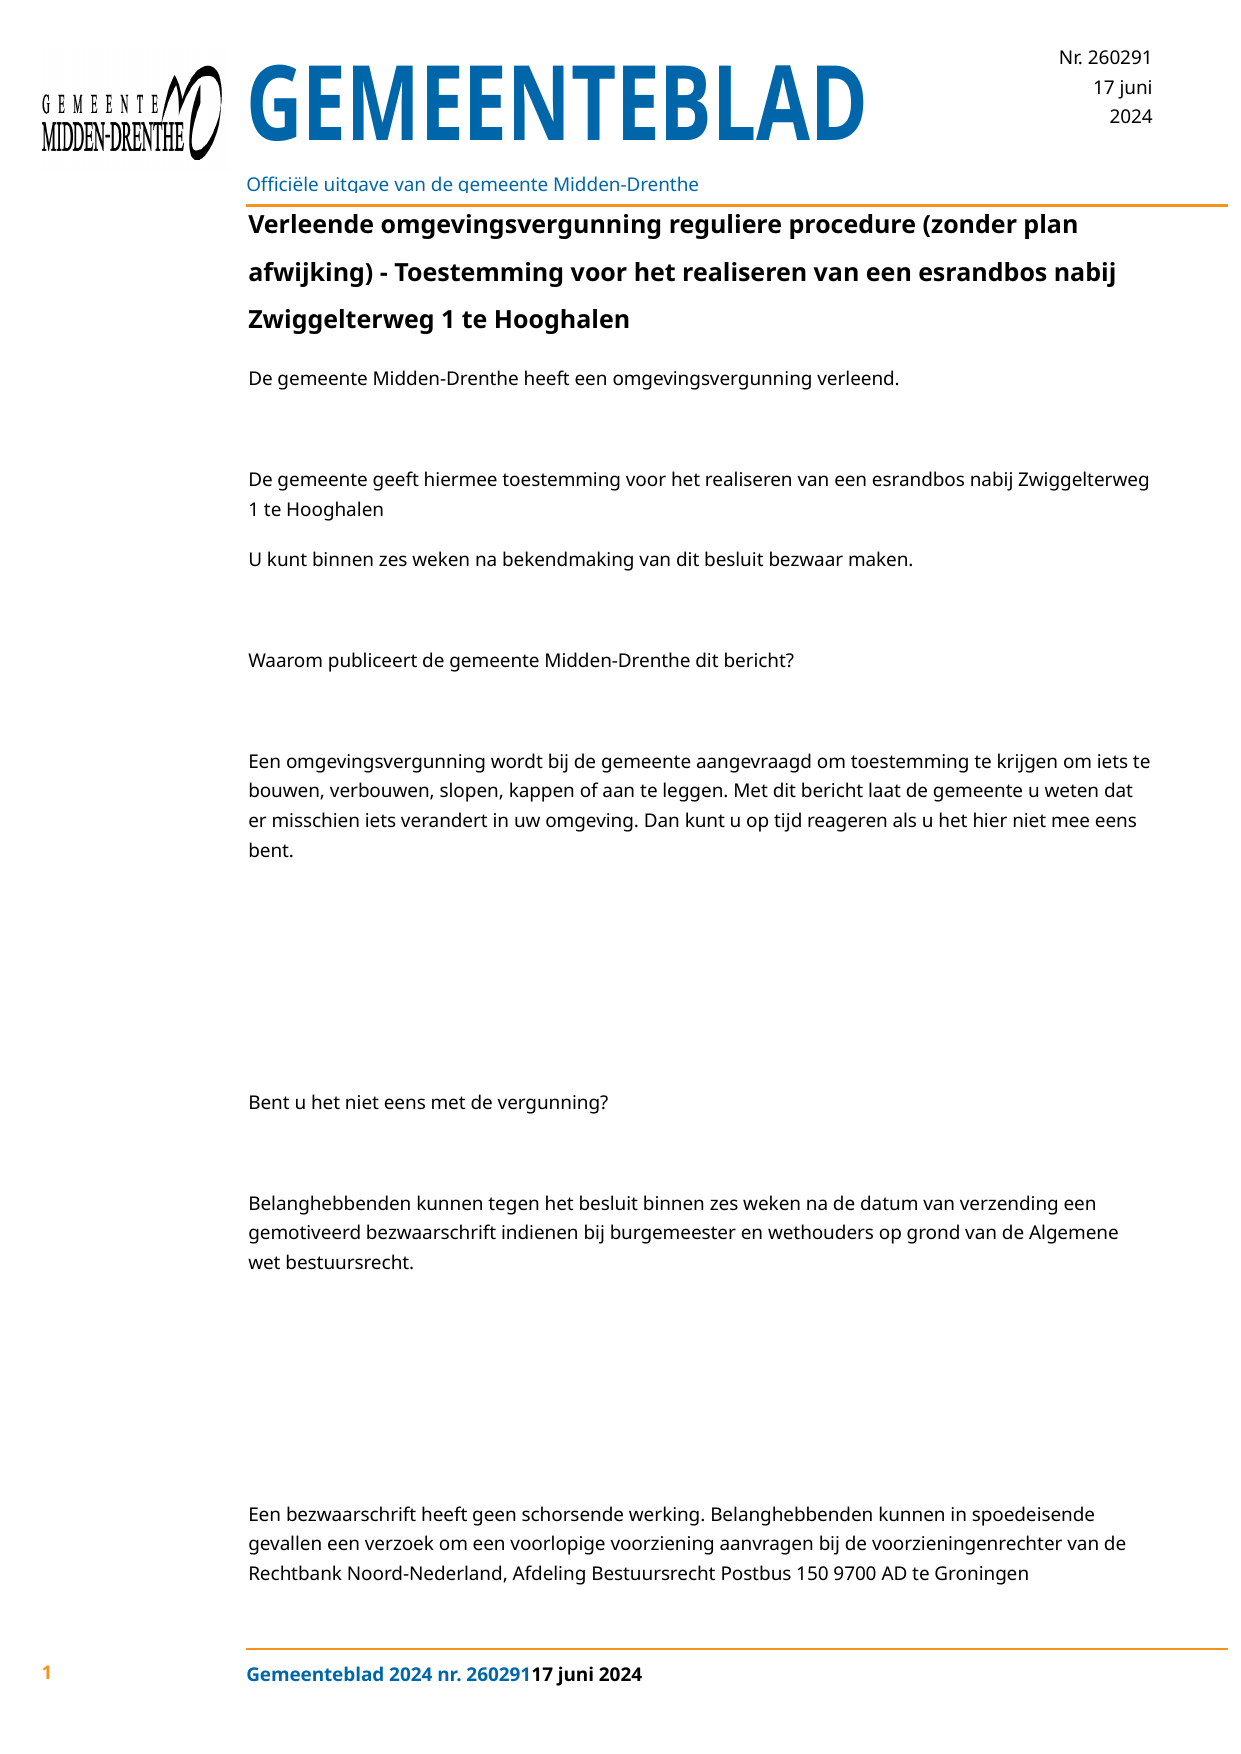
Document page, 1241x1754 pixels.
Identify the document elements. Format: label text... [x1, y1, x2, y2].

text Waarom publiceert de gemeente Midden-Drenthe dit bericht? [248, 647, 1152, 673]
text De gemeente Midden-Drenthe heeft een omgevingsvergunning verleend. [248, 366, 1152, 391]
text Een bezwaarschrift heeft geen schorsende werking. Belanghebbenden kunnen in spoedeisende gevallen een verzoek om een voorlopige voorziening aanvragen bij de voorzieningenrechter van de Rechtbank Noord-Nederland, Afdeling Bestuursrecht Postbus 150 9700 AD te Groningen [248, 1501, 1152, 1586]
text U kunt binnen zes weken na bekendmaking van dit besluit bezwaar maken. [248, 546, 1152, 572]
text Belanghebbenden kunnen tegen het besluit binnen zes weken na de datum van verzending een gemotiveerd bezwaarschrift indienen bij burgemeester en wethouders op grond van de Algemene wet bestuursrecht. [248, 1190, 1152, 1274]
text Een omgevingsvergunning wordt bij de gemeente aangevraagd om toestemming te krijgen om iets te bouwen, verbouwen, slopen, kappen of aan te leggen. Met dit bericht laat de gemeente u weten dat er misschien iets verandert in uw omgeving. Dan kunt u op tijd reageren als u het hier niet mee eens bent. [248, 748, 1152, 862]
text Bent u het niet eens met de vergunning? [248, 1089, 1152, 1114]
text Verleende omgevingsvergunning reguliere procedure (zonder plan afwijking) - Toestemming voor het realiseren van een esrandbos nabij Zwiggelterweg 1 te Hooghalen [248, 207, 1152, 336]
text De gemeente geeft hiermee toestemming voor het realiseren van een esrandbos nabij Zwiggelterweg 1 te Hooghalen [248, 466, 1152, 522]
picture [41, 47, 231, 172]
